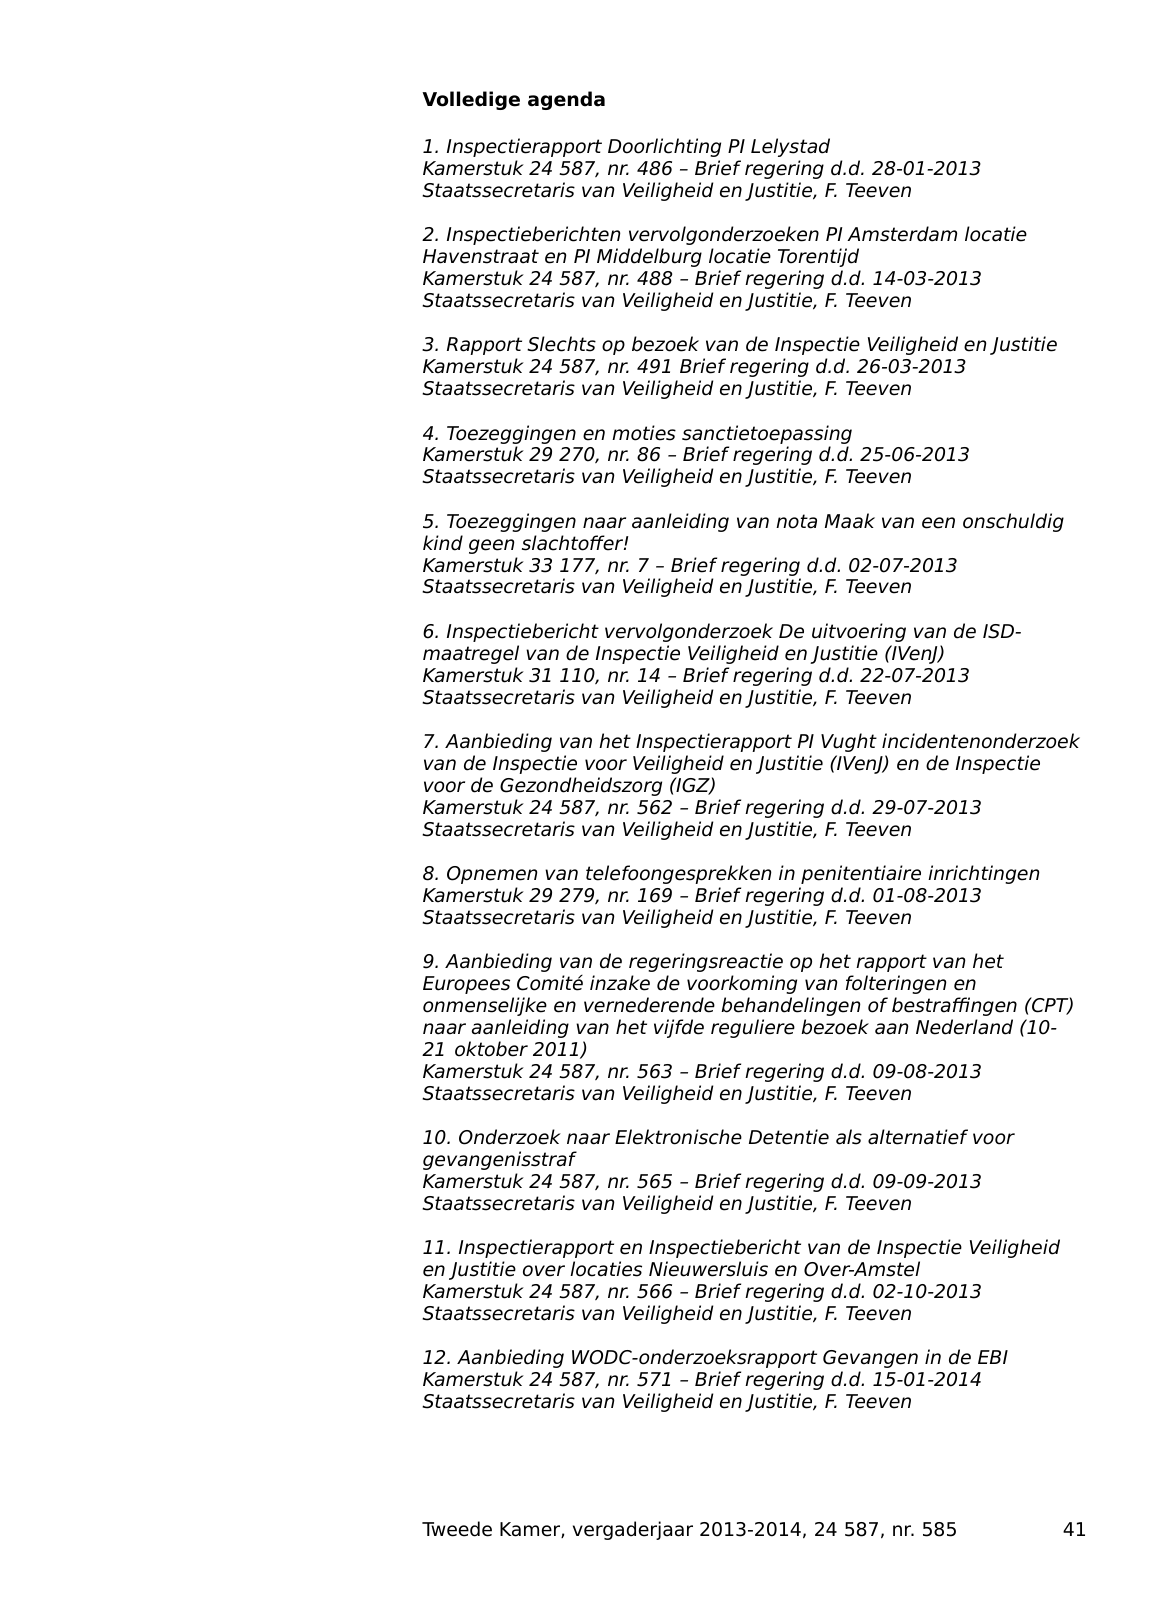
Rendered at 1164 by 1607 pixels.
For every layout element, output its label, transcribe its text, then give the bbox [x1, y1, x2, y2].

text 11. Inspectierapport en Inspectiebericht van de Inspectie Veiligheid en Justitie over locaties Nieuwersluis en Over-Amstel [422, 1237, 1087, 1281]
text Kamerstuk 29 279, nr. 169 – Brief regering d.d. 01-08-2013 [422, 885, 1087, 907]
text Staatssecretaris van Veiligheid en Justitie, F. Teeven [422, 378, 1087, 400]
text Kamerstuk 33 177, nr. 7 – Brief regering d.d. 02-07-2013 [422, 554, 1087, 576]
text Staatssecretaris van Veiligheid en Justitie, F. Teeven [422, 180, 1087, 202]
text Staatssecretaris van Veiligheid en Justitie, F. Teeven [422, 1303, 1087, 1325]
text Staatssecretaris van Veiligheid en Justitie, F. Teeven [422, 290, 1087, 312]
text 5. Toezeggingen naar aanleiding van nota Maak van een onschuldig kind geen slachtoffer! [422, 511, 1087, 554]
text Staatssecretaris van Veiligheid en Justitie, F. Teeven [422, 1391, 1087, 1413]
text Kamerstuk 24 587, nr. 563 – Brief regering d.d. 09-08-2013 [422, 1061, 1087, 1083]
text 4. Toezeggingen en moties sanctietoepassing [422, 422, 1087, 444]
text Staatssecretaris van Veiligheid en Justitie, F. Teeven [422, 576, 1087, 598]
text 9. Aanbieding van de regeringsreactie op het rapport van het Europees Comité inzake de voorkoming van folteringen en onmenselijke en vernederende behandelingen of bestraffingen (CPT) naar aanleiding van het vijfde reguliere bezoek aan Nederland (10-21 oktober 2011) [422, 951, 1087, 1061]
text 8. Opnemen van telefoongesprekken in penitentiaire inrichtingen [422, 863, 1087, 885]
text Staatssecretaris van Veiligheid en Justitie, F. Teeven [422, 1083, 1087, 1105]
text 3. Rapport Slechts op bezoek van de Inspectie Veiligheid en Justitie [422, 334, 1087, 356]
text Kamerstuk 31 110, nr. 14 – Brief regering d.d. 22-07-2013 [422, 664, 1087, 687]
text 12. Aanbieding WODC-onderzoeksrapport Gevangen in de EBI [422, 1347, 1087, 1369]
text Kamerstuk 24 587, nr. 565 – Brief regering d.d. 09-09-2013 [422, 1171, 1087, 1193]
text 2. Inspectieberichten vervolgonderzoeken PI Amsterdam locatie Havenstraat en PI Middelburg locatie Torentijd [422, 224, 1087, 268]
text Kamerstuk 24 587, nr. 571 – Brief regering d.d. 15-01-2014 [422, 1369, 1087, 1391]
text Kamerstuk 24 587, nr. 566 – Brief regering d.d. 02-10-2013 [422, 1281, 1087, 1303]
text Kamerstuk 29 270, nr. 86 – Brief regering d.d. 25-06-2013 [422, 444, 1087, 466]
text Kamerstuk 24 587, nr. 491 Brief regering d.d. 26-03-2013 [422, 356, 1087, 378]
text 7. Aanbieding van het Inspectierapport PI Vught incidentenonderzoek van de Inspectie voor Veiligheid en Justitie (IVenJ) en de Inspectie voor de Gezondheidszorg (IGZ) [422, 731, 1087, 797]
subtitle Volledige agenda [422, 89, 1087, 111]
text Staatssecretaris van Veiligheid en Justitie, F. Teeven [422, 466, 1087, 488]
text 10. Onderzoek naar Elektronische Detentie als alternatief voor gevangenisstraf [422, 1127, 1087, 1171]
text Staatssecretaris van Veiligheid en Justitie, F. Teeven [422, 1193, 1087, 1215]
text Staatssecretaris van Veiligheid en Justitie, F. Teeven [422, 687, 1087, 708]
text Kamerstuk 24 587, nr. 486 – Brief regering d.d. 28-01-2013 [422, 158, 1087, 180]
text Staatssecretaris van Veiligheid en Justitie, F. Teeven [422, 907, 1087, 929]
text Kamerstuk 24 587, nr. 562 – Brief regering d.d. 29-07-2013 [422, 797, 1087, 819]
text 1. Inspectierapport Doorlichting PI Lelystad [422, 136, 1087, 158]
text Kamerstuk 24 587, nr. 488 – Brief regering d.d. 14-03-2013 [422, 268, 1087, 290]
text Staatssecretaris van Veiligheid en Justitie, F. Teeven [422, 819, 1087, 841]
text 6. Inspectiebericht vervolgonderzoek De uitvoering van de ISD-maatregel van de Inspectie Veiligheid en Justitie (IVenJ) [422, 621, 1087, 664]
